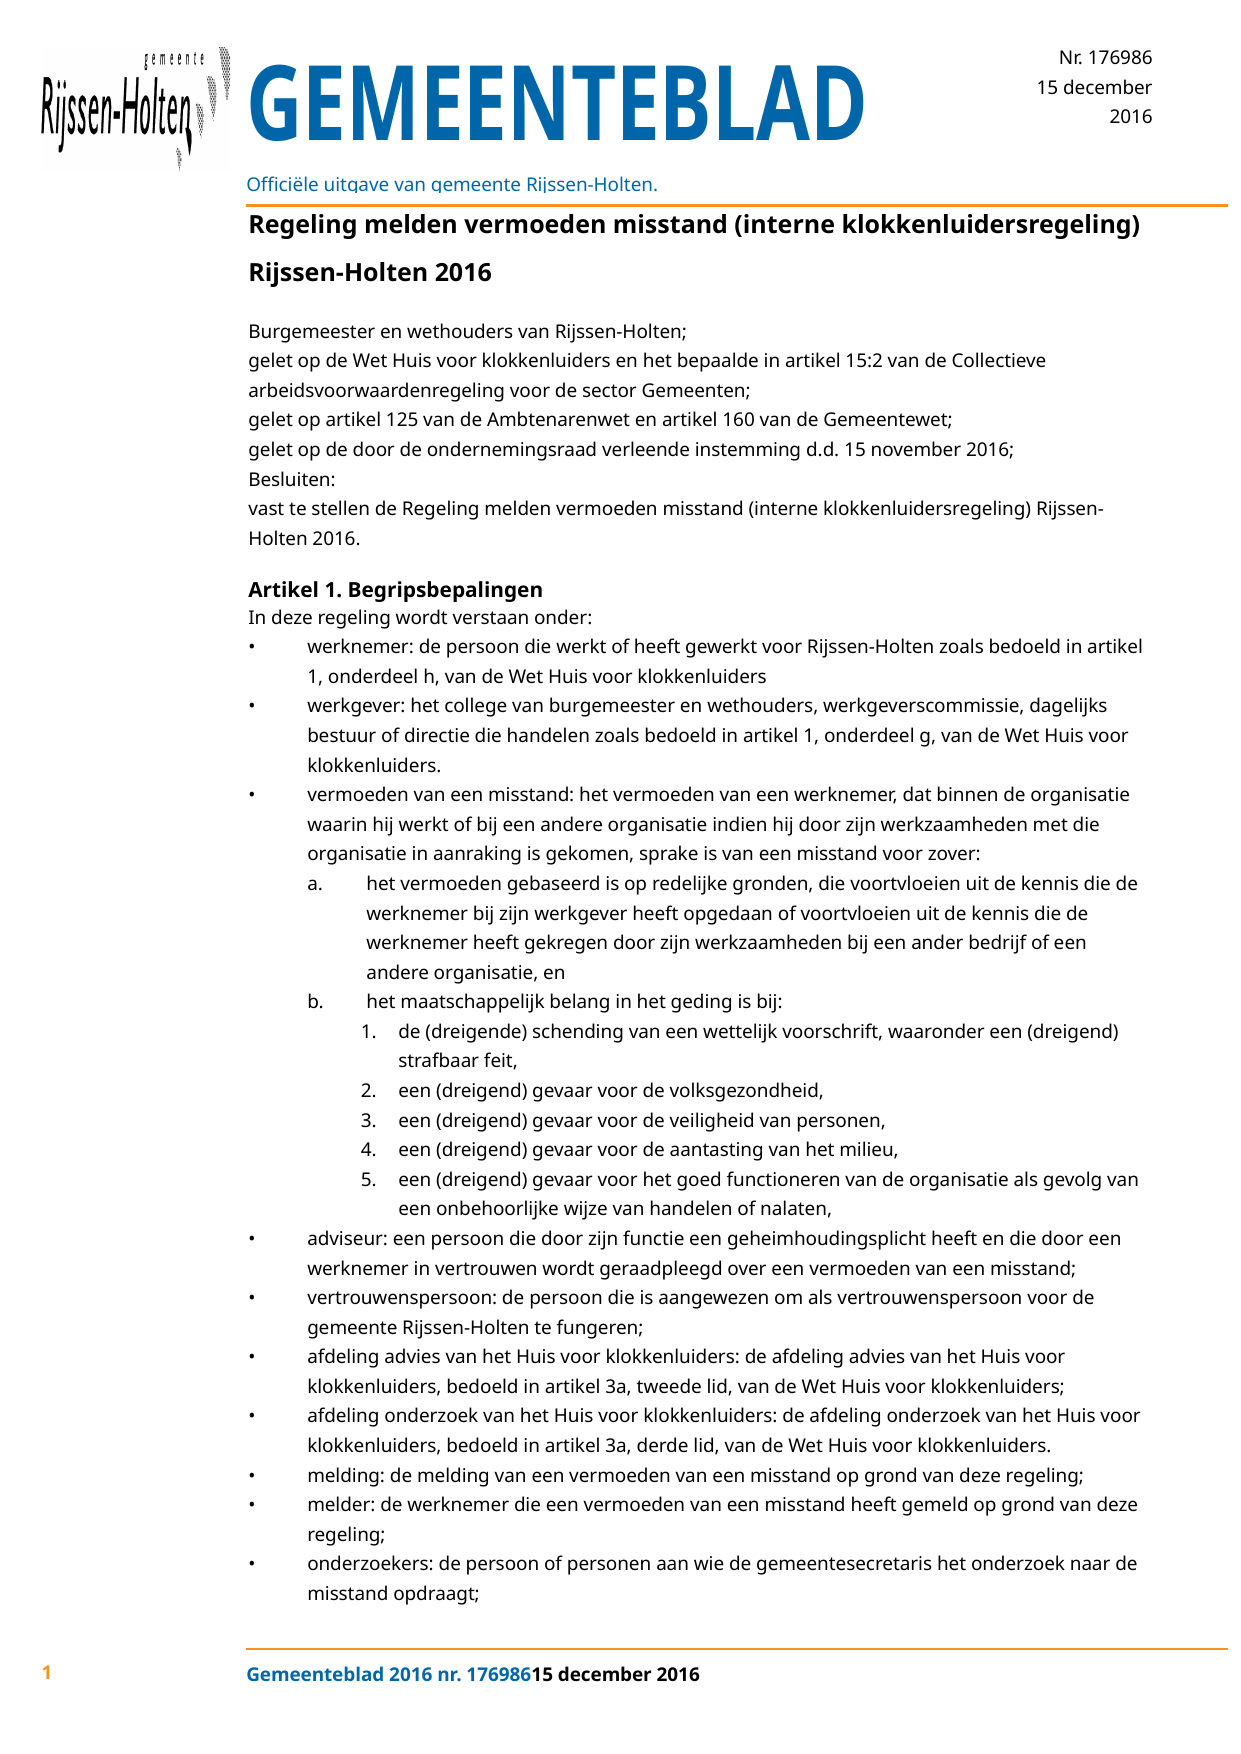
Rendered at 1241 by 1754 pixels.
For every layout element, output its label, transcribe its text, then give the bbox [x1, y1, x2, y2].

picture [41, 47, 231, 172]
text In deze regeling wordt verstaan onder: [248, 604, 1152, 629]
list een (dreigend) gevaar voor de veiligheid van personen, [361, 1107, 1152, 1132]
list werkgever: het college van burgemeester en wethouders, werkgeverscommissie, dagelijks bestuur of directie die handelen zoals bedoeld in artikel 1, onderdeel g, van de Wet Huis voor klokkenluiders. [248, 693, 1152, 777]
list afdeling onderzoek van het Huis voor klokkenluiders: de afdeling onderzoek van het Huis voor klokkenluiders, bedoeld in artikel 3a, derde lid, van de Wet Huis voor klokkenluiders. [248, 1403, 1152, 1458]
list werknemer: de persoon die werkt of heeft gewerkt voor Rijssen-Holten zoals bedoeld in artikel 1, onderdeel h, van de Wet Huis voor klokkenluiders [248, 633, 1152, 689]
text vast te stellen de Regeling melden vermoeden misstand (interne klokkenluidersregeling) Rijssen-Holten 2016. [248, 495, 1152, 551]
text gelet op de door de ondernemingsraad verleende instemming d.d. 15 november 2016; [248, 436, 1152, 462]
list melding: de melding van een vermoeden van een misstand op grond van deze regeling; [248, 1462, 1152, 1487]
list een (dreigend) gevaar voor de aantasting van het milieu, [361, 1136, 1152, 1162]
list een (dreigend) gevaar voor het goed functioneren van de organisatie als gevolg van een onbehoorlijke wijze van handelen of nalaten, [361, 1166, 1152, 1221]
text Burgemeester en wethouders van Rijssen-Holten; [248, 318, 1152, 344]
list onderzoekers: de persoon of personen aan wie de gemeentesecretaris het onderzoek naar de misstand opdraagt; [248, 1551, 1152, 1606]
list een (dreigend) gevaar voor de volksgezondheid, [361, 1077, 1152, 1103]
text gelet op artikel 125 van de Ambtenarenwet en artikel 160 van de Gemeentewet; [248, 407, 1152, 432]
list vertrouwenspersoon: de persoon die is aangewezen om als vertrouwenspersoon voor de gemeente Rijssen-Holten te fungeren; [248, 1284, 1152, 1339]
list de (dreigende) schending van een wettelijk voorschrift, waaronder een (dreigend) strafbaar feit, [361, 1018, 1152, 1073]
list het vermoeden gebaseerd is op redelijke gronden, die voortvloeien uit de kennis die de werknemer bij zijn werkgever heeft opgedaan of voortvloeien uit de kennis die de werknemer heeft gekregen door zijn werkzaamheden bij een ander bedrijf of een andere organisatie, en [307, 870, 1152, 984]
text Artikel 1. Begripsbepalingen [248, 575, 1152, 604]
list melder: de werknemer die een vermoeden van een misstand heeft gemeld op grond van deze regeling; [248, 1491, 1152, 1547]
list adviseur: een persoon die door zijn functie een geheimhoudingsplicht heeft en die door een werknemer in vertrouwen wordt geraadpleegd over een vermoeden van een misstand; [248, 1225, 1152, 1280]
text gelet op de Wet Huis voor klokkenluiders en het bepaalde in artikel 15:2 van de Collectieve arbeidsvoorwaardenregeling voor de sector Gemeenten; [248, 347, 1152, 403]
text Regeling melden vermoeden misstand (interne klokkenluidersregeling) Rijssen-Holten 2016 [248, 207, 1152, 288]
text Besluiten: [248, 466, 1152, 492]
list vermoeden van een misstand: het vermoeden van een werknemer, dat binnen de organisatie waarin hij werkt of bij een andere organisatie indien hij door zijn werkzaamheden met die organisatie in aanraking is gekomen, sprake is van een misstand voor zover: [248, 781, 1152, 866]
list afdeling advies van het Huis voor klokkenluiders: de afdeling advies van het Huis voor klokkenluiders, bedoeld in artikel 3a, tweede lid, van de Wet Huis voor klokkenluiders; [248, 1343, 1152, 1399]
list het maatschappelijk belang in het geding is bij: [307, 988, 1152, 1014]
